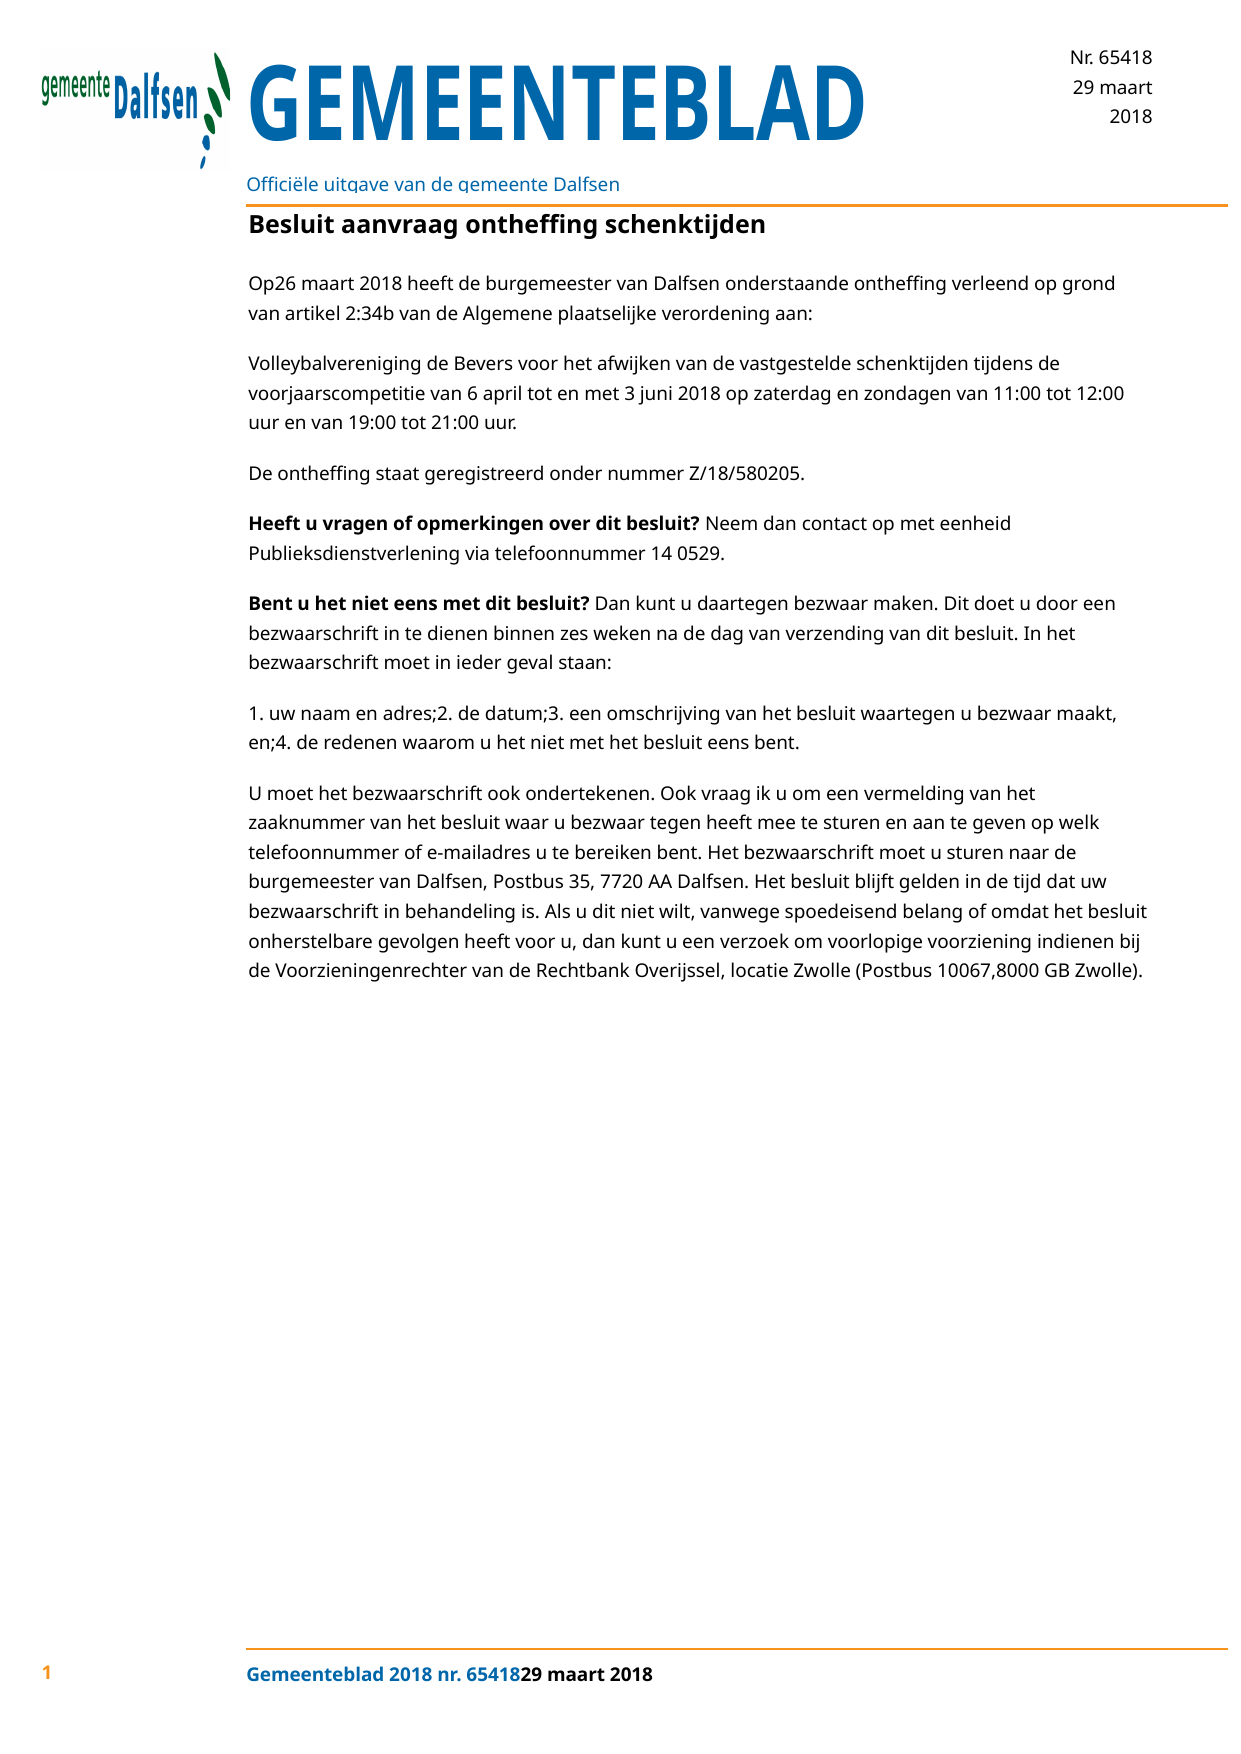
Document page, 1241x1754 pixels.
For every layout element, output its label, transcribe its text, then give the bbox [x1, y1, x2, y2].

text 1. uw naam en adres;2. de datum;3. een omschrijving van het besluit waartegen u bezwaar maakt, en;4. de redenen waarom u het niet met het besluit eens bent. [248, 700, 1152, 755]
text U moet het bezwaarschrift ook ondertekenen. Ook vraag ik u om een vermelding van het zaaknummer van het besluit waar u bezwaar tegen heeft mee te sturen en aan te geven op welk telefoonnummer of e-mailadres u te bereiken bent. Het bezwaarschrift moet u sturen naar de burgemeester van Dalfsen, Postbus 35, 7720 AA Dalfsen. Het besluit blijft gelden in de tijd dat uw bezwaarschrift in behandeling is. Als u dit niet wilt, vanwege spoedeisend belang of omdat het besluit onherstelbare gevolgen heeft voor u, dan kunt u een verzoek om voorlopige voorziening indienen bij de Voorzieningenrechter van de Rechtbank Overijssel, locatie Zwolle (Postbus 10067,8000 GB Zwolle). [248, 780, 1152, 983]
text Heeft u vragen of opmerkingen over dit besluit? Neem dan contact op met eenheid Publieksdienstverlening via telefoonnummer 14 0529. [248, 510, 1152, 566]
text De ontheffing staat geregistreerd onder nummer Z/18/580205. [248, 460, 1152, 486]
picture [41, 47, 231, 172]
text Besluit aanvraag ontheffing schenktijden [248, 207, 1152, 241]
text Volleybalvereniging de Bevers voor het afwijken van de vastgestelde schenktijden tijdens de voorjaarscompetitie van 6 april tot en met 3 juni 2018 op zaterdag en zondagen van 11:00 tot 12:00 uur en van 19:00 tot 21:00 uur. [248, 350, 1152, 435]
text Op26 maart 2018 heeft de burgemeester van Dalfsen onderstaande ontheffing verleend op grond van artikel 2:34b van de Algemene plaatselijke verordening aan: [248, 270, 1152, 326]
text Bent u het niet eens met dit besluit? Dan kunt u daartegen bezwaar maken. Dit doet u door een bezwaarschrift in te dienen binnen zes weken na de dag van verzending van dit besluit. In het bezwaarschrift moet in ieder geval staan: [248, 590, 1152, 675]
